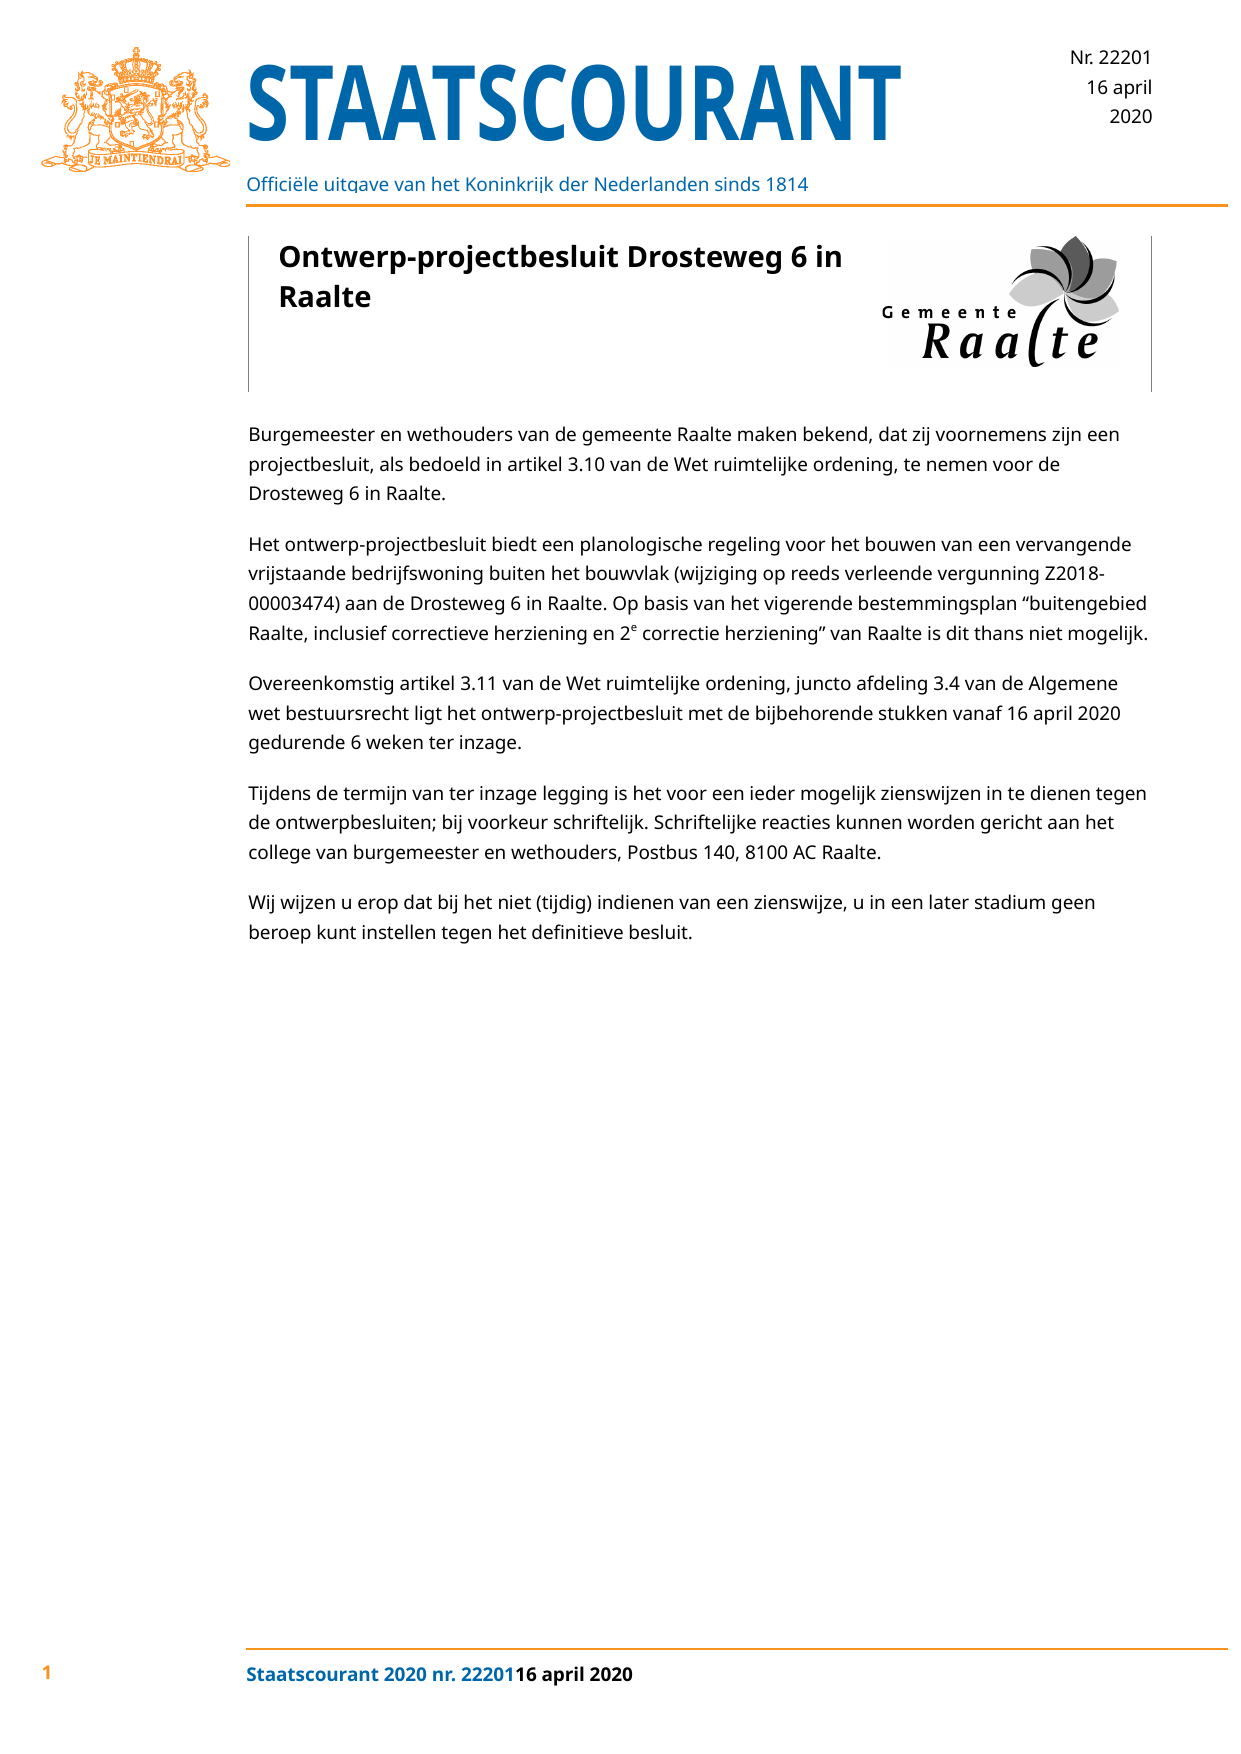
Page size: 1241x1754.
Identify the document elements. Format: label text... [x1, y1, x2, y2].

text Wij wijzen u erop dat bij het niet (tijdig) indienen van een zienswijze, u in een later stadium geen beroep kunt instellen tegen het definitieve besluit. [248, 889, 1152, 944]
text Overeenkomstig artikel 3.11 van de Wet ruimtelijke ordening, juncto afdeling 3.4 van de Algemene wet bestuursrecht ligt het ontwerp-projectbesluit met de bijbehorende stukken vanaf 16 april 2020 gedurende 6 weken ter inzage. [248, 670, 1152, 755]
text Het ontwerp-projectbesluit biedt een planologische regeling voor het bouwen van een vervangende vrijstaande bedrijfswoning buiten het bouwvlak (wijziging op reeds verleende vergunning Z2018-00003474) aan de Drosteweg 6 in Raalte. Op basis van het vigerende bestemmingsplan “buitengebied Raalte, inclusief correctieve herziening en 2e correctie herziening” van Raalte is dit thans niet mogelijk. [248, 531, 1152, 645]
text Tijdens de termijn van ter inzage legging is het voor een ieder mogelijk zienswijzen in te dienen tegen de ontwerpbesluiten; bij voorkeur schriftelijk. Schriftelijke reacties kunnen worden gericht aan het college van burgemeester en wethouders, Postbus 140, 8100 AC Raalte. [248, 780, 1152, 864]
table_header Ontwerp-projectbesluit Drosteweg 6 in Raalte [249, 236, 850, 392]
text Burgemeester en wethouders van de gemeente Raalte maken bekend, dat zij voornemens zijn een projectbesluit, als bedoeld in artikel 3.10 van de Wet ruimtelijke ordening, te nemen voor de Drosteweg 6 in Raalte. [248, 421, 1152, 506]
picture [41, 47, 231, 172]
picture [882, 236, 1119, 367]
table_header [850, 236, 1151, 392]
